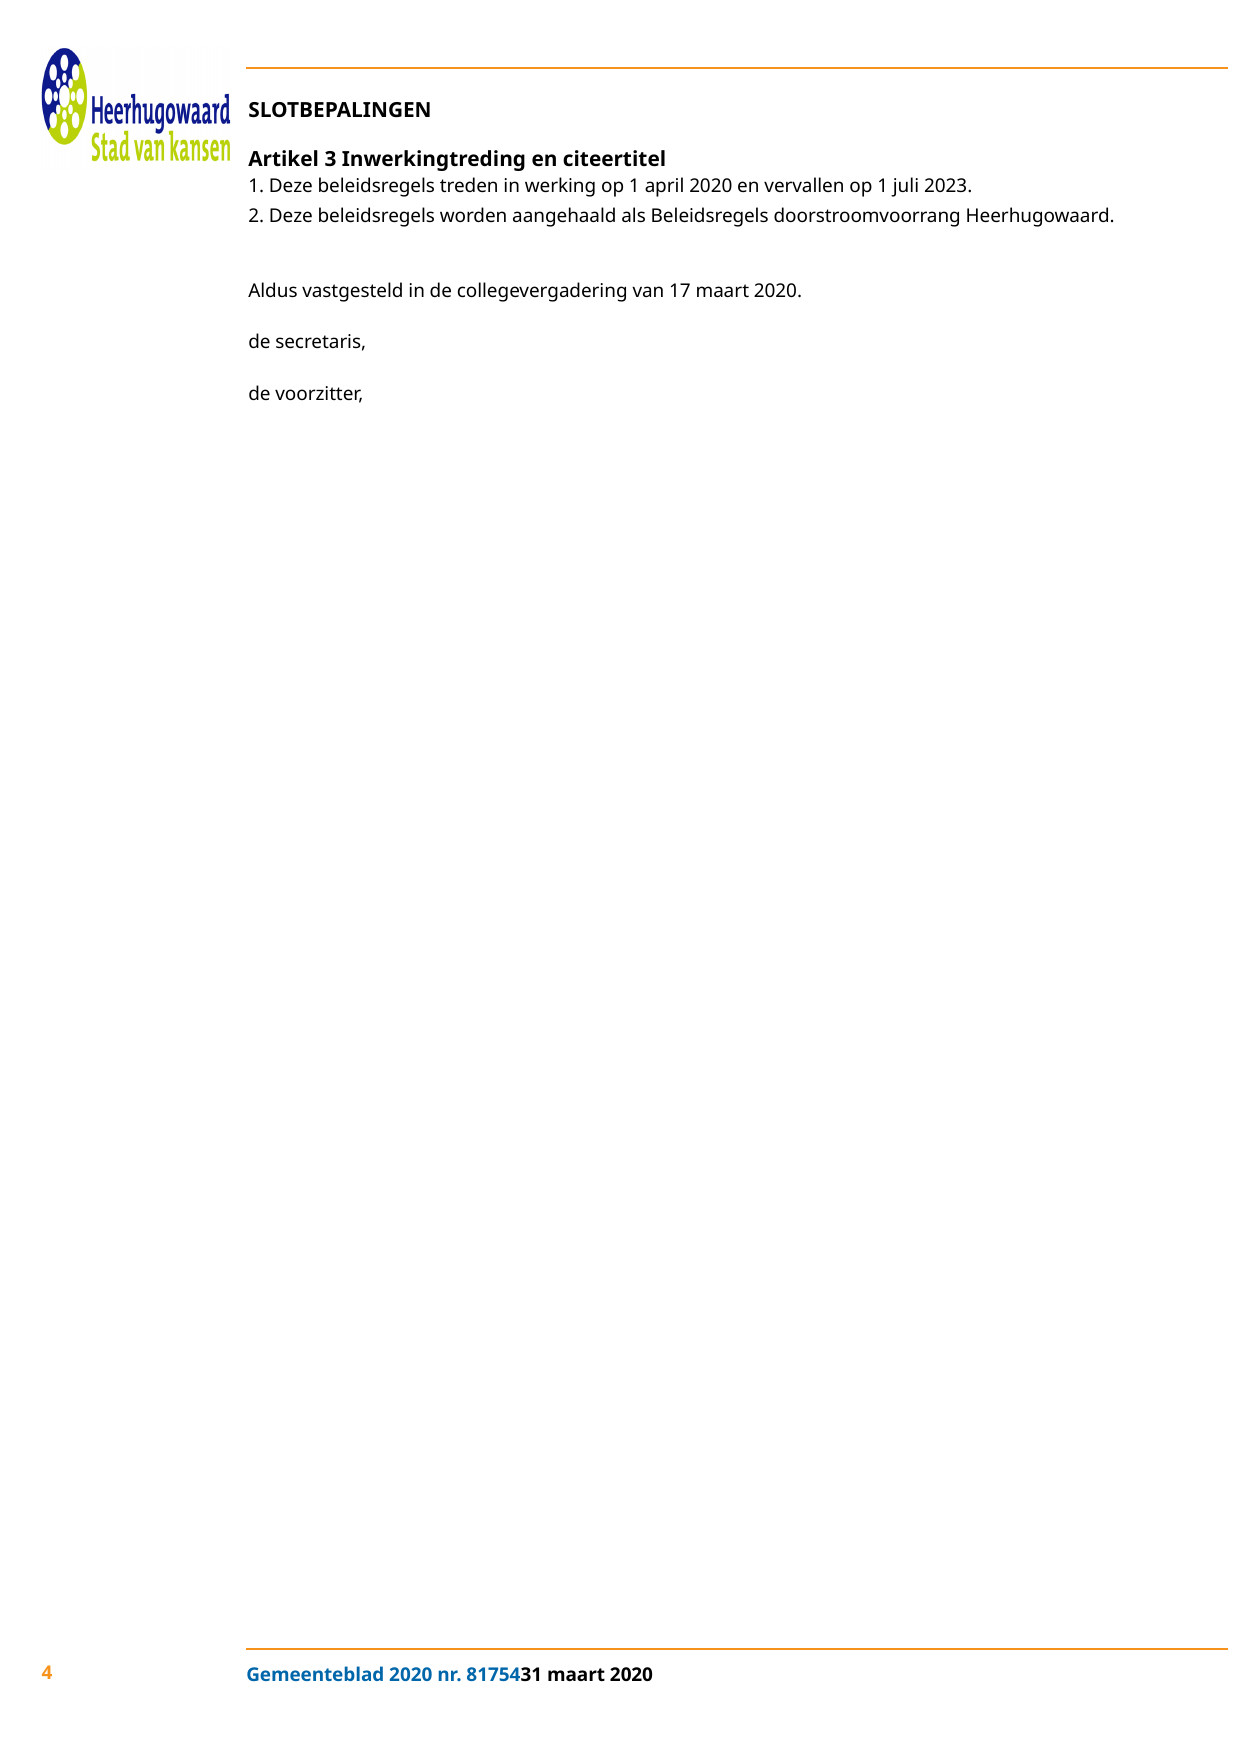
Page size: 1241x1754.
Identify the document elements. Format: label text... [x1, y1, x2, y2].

text de voorzitter, [248, 380, 1152, 406]
text 2. Deze beleidsregels worden aangehaald als Beleidsregels doorstroomvoorrang Heerhugowaard. [248, 202, 1152, 228]
text de secretaris, [248, 329, 1152, 354]
text Artikel 3 Inwerkingtreding en citeertitel [248, 144, 1152, 172]
text SLOTBEPALINGEN [248, 95, 1152, 123]
text Aldus vastgesteld in de collegevergadering van 17 maart 2020. [248, 277, 1152, 303]
text 1. Deze beleidsregels treden in werking op 1 april 2020 en vervallen op 1 juli 2023. [248, 172, 1152, 198]
picture [41, 47, 231, 172]
